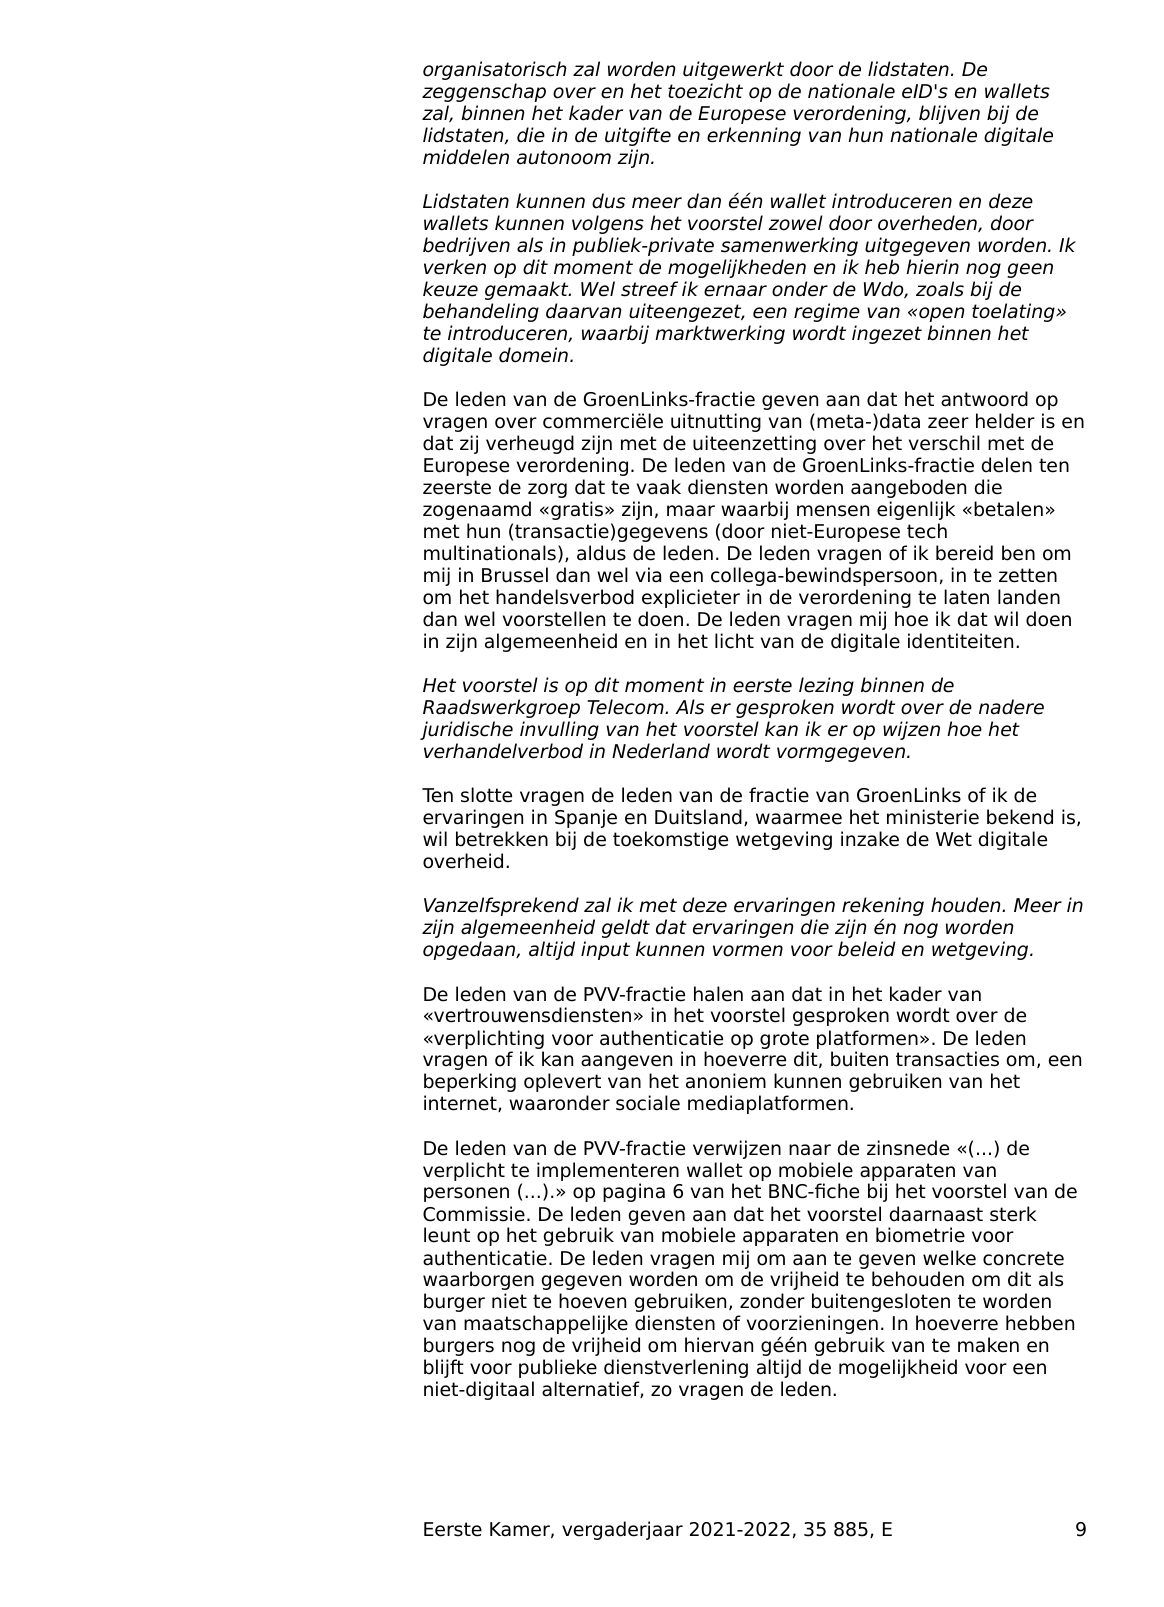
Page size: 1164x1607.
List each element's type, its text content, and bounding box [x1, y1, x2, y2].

text Het voorstel is op dit moment in eerste lezing binnen de Raadswerkgroep Telecom. Als er gesproken wordt over de nadere juridische invulling van het voorstel kan ik er op wijzen hoe het verhandelverbod in Nederland wordt vormgegeven. [422, 675, 1087, 763]
text De leden van de PVV-fractie halen aan dat in het kader van «vertrouwensdiensten» in het voorstel gesproken wordt over de «verplichting voor authenticatie op grote platformen». De leden vragen of ik kan aangeven in hoeverre dit, buiten transacties om, een beperking oplevert van het anoniem kunnen gebruiken van het internet, waaronder sociale mediaplatformen. [422, 983, 1087, 1115]
text Lidstaten kunnen dus meer dan één wallet introduceren en deze wallets kunnen volgens het voorstel zowel door overheden, door bedrijven als in publiek-private samenwerking uitgegeven worden. Ik verken op dit moment de mogelijkheden en ik heb hierin nog geen keuze gemaakt. Wel streef ik ernaar onder de Wdo, zoals bij de behandeling daarvan uiteengezet, een regime van «open toelating» te introduceren, waarbij marktwerking wordt ingezet binnen het digitale domein. [422, 191, 1087, 367]
text Vanzelfsprekend zal ik met deze ervaringen rekening houden. Meer in zijn algemeenheid geldt dat ervaringen die zijn én nog worden opgedaan, altijd input kunnen vormen voor beleid en wetgeving. [422, 895, 1087, 961]
text Ten slotte vragen de leden van de fractie van GroenLinks of ik de ervaringen in Spanje en Duitsland, waarmee het ministerie bekend is, wil betrekken bij de toekomstige wetgeving inzake de Wet digitale overheid. [422, 785, 1087, 873]
text organisatorisch zal worden uitgewerkt door de lidstaten. De zeggenschap over en het toezicht op de nationale eID's en wallets zal, binnen het kader van de Europese verordening, blijven bij de lidstaten, die in de uitgifte en erkenning van hun nationale digitale middelen autonoom zijn. [422, 59, 1087, 169]
text De leden van de PVV-fractie verwijzen naar de zinsnede «(...) de verplicht te implementeren wallet op mobiele apparaten van personen (...).» op pagina 6 van het BNC-fiche bij het voorstel van de Commissie. De leden geven aan dat het voorstel daarnaast sterk leunt op het gebruik van mobiele apparaten en biometrie voor authenticatie. De leden vragen mij om aan te geven welke concrete waarborgen gegeven worden om de vrijheid te behouden om dit als burger niet te hoeven gebruiken, zonder buitengesloten te worden van maatschappelijke diensten of voorzieningen. In hoeverre hebben burgers nog de vrijheid om hiervan géén gebruik van te maken en blijft voor publieke dienstverlening altijd de mogelijkheid voor een niet-digitaal alternatief, zo vragen de leden. [422, 1137, 1087, 1401]
text De leden van de GroenLinks-fractie geven aan dat het antwoord op vragen over commerciële uitnutting van (meta-)data zeer helder is en dat zij verheugd zijn met de uiteenzetting over het verschil met de Europese verordening. De leden van de GroenLinks-fractie delen ten zeerste de zorg dat te vaak diensten worden aangeboden die zogenaamd «gratis» zijn, maar waarbij mensen eigenlijk «betalen» met hun (transactie)gegevens (door niet-Europese tech multinationals), aldus de leden. De leden vragen of ik bereid ben om mij in Brussel dan wel via een collega-bewindspersoon, in te zetten om het handelsverbod explicieter in de verordening te laten landen dan wel voorstellen te doen. De leden vragen mij hoe ik dat wil doen in zijn algemeenheid en in het licht van de digitale identiteiten. [422, 389, 1087, 653]
